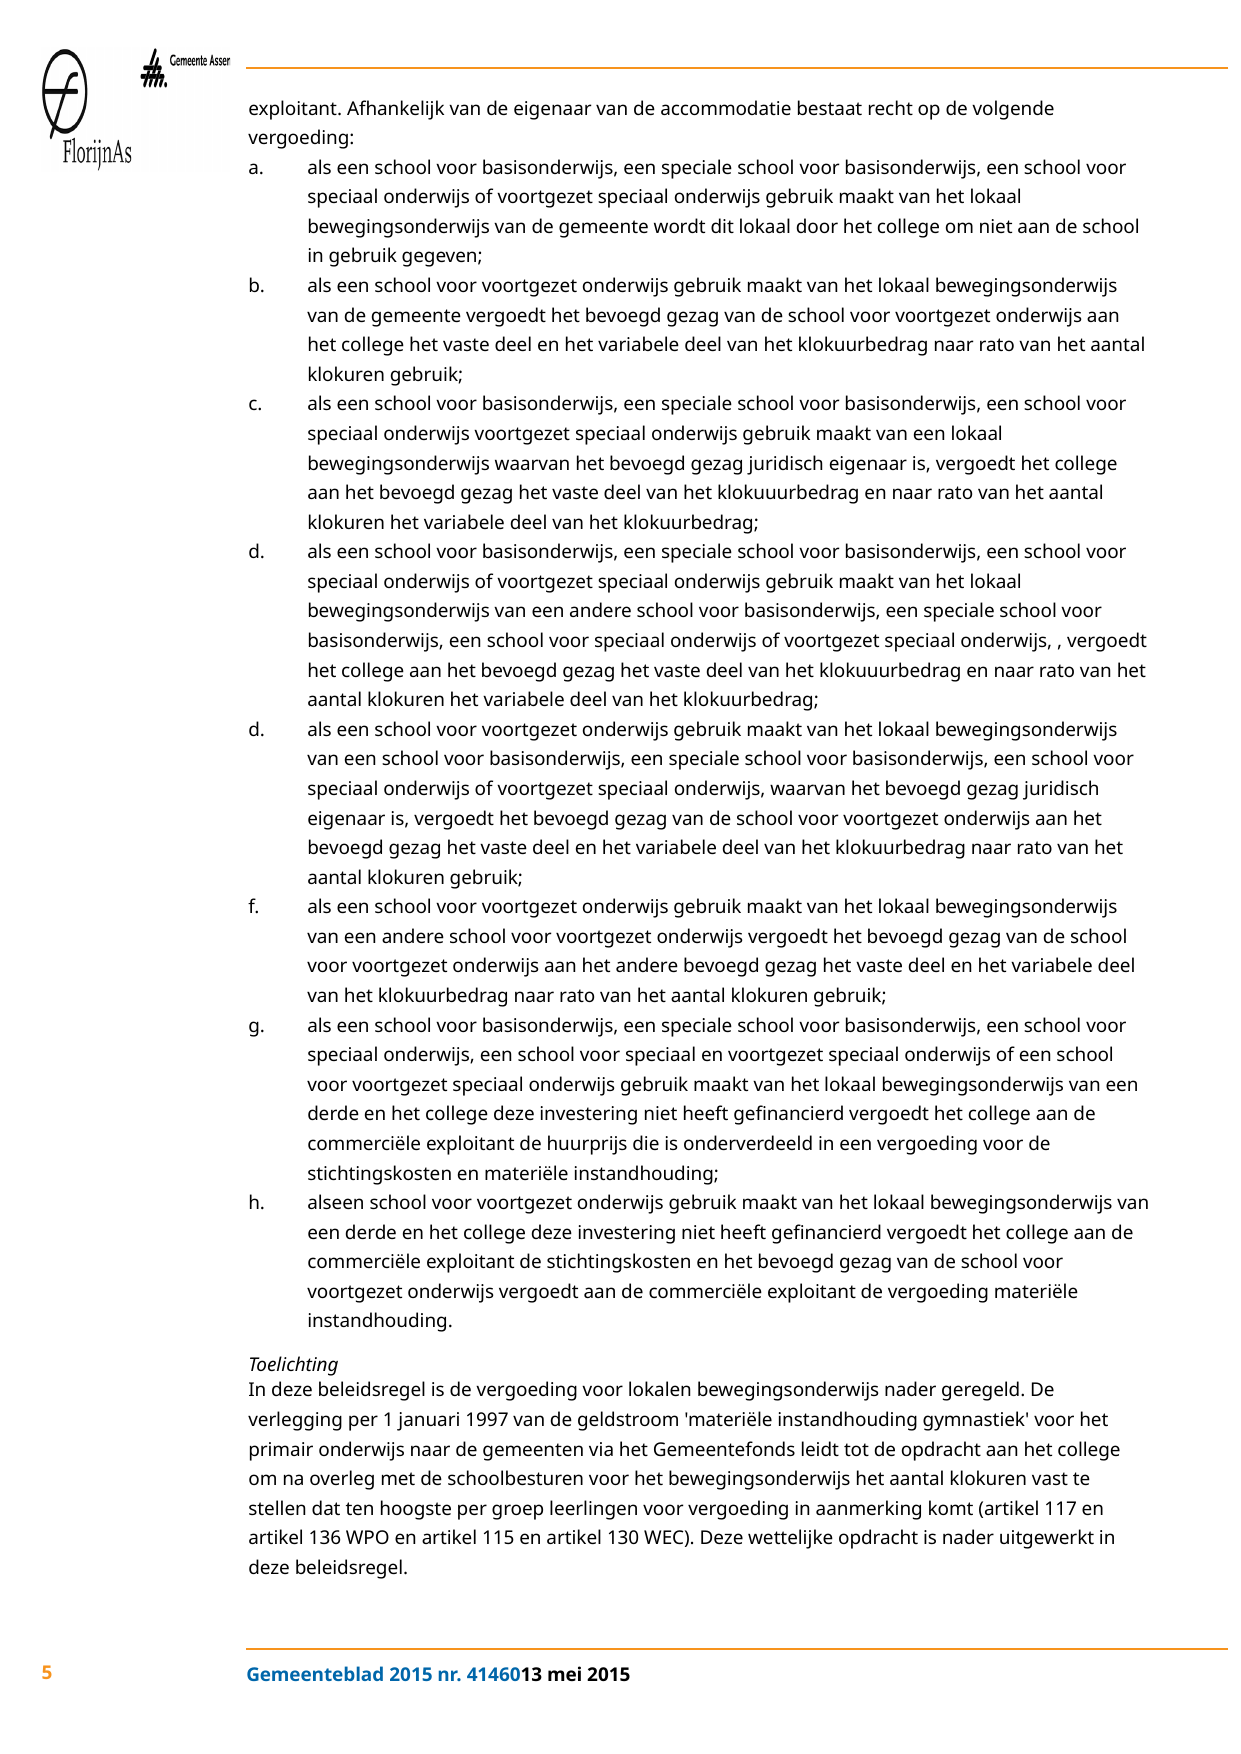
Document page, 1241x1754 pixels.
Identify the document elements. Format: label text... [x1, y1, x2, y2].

text exploitant. Afhankelijk van de eigenaar van de accommodatie bestaat recht op de volgende vergoeding: [248, 95, 1152, 150]
list als een school voor basisonderwijs, een speciale school voor basisonderwijs, een school voor speciaal onderwijs, een school voor speciaal en voortgezet speciaal onderwijs of een school voor voortgezet speciaal onderwijs gebruik maakt van het lokaal bewegingsonderwijs van een derde en het college deze investering niet heeft gefinancierd vergoedt het college aan de commerciële exploitant de huurprijs die is onderverdeeld in een vergoeding voor de stichtingskosten en materiële instandhouding; [248, 1012, 1152, 1186]
list als een school voor basisonderwijs, een speciale school voor basisonderwijs, een school voor speciaal onderwijs of voortgezet speciaal onderwijs gebruik maakt van het lokaal bewegingsonderwijs van een andere school voor basisonderwijs, een speciale school voor basisonderwijs, een school voor speciaal onderwijs of voortgezet speciaal onderwijs, , vergoedt het college aan het bevoegd gezag het vaste deel van het klokuuurbedrag en naar rato van het aantal klokuren het variabele deel van het klokuurbedrag; [248, 538, 1152, 712]
list als een school voor voortgezet onderwijs gebruik maakt van het lokaal bewegingsonderwijs van een school voor basisonderwijs, een speciale school voor basisonderwijs, een school voor speciaal onderwijs of voortgezet speciaal onderwijs, waarvan het bevoegd gezag juridisch eigenaar is, vergoedt het bevoegd gezag van de school voor voortgezet onderwijs aan het bevoegd gezag het vaste deel en het variabele deel van het klokuurbedrag naar rato van het aantal klokuren gebruik; [248, 716, 1152, 890]
list alseen school voor voortgezet onderwijs gebruik maakt van het lokaal bewegingsonderwijs van een derde en het college deze investering niet heeft gefinancierd vergoedt het college aan de commerciële exploitant de stichtingskosten en het bevoegd gezag van de school voor voortgezet onderwijs vergoedt aan de commerciële exploitant de vergoeding materiële instandhouding. [248, 1189, 1152, 1333]
text In deze beleidsregel is de vergoeding voor lokalen bewegingsonderwijs nader geregeld. De verlegging per 1 januari 1997 van de geldstroom 'materiële instandhouding gymnastiek' voor het primair onderwijs naar de gemeenten via het Gemeentefonds leidt tot de opdracht aan het college om na overleg met de schoolbesturen voor het bewegingsonderwijs het aantal klokuren vast te stellen dat ten hoogste per groep leerlingen voor vergoeding in aanmerking komt (artikel 117 en artikel 136 WPO en artikel 115 en artikel 130 WEC). Deze wettelijke opdracht is nader uitgewerkt in deze beleidsregel. [248, 1377, 1152, 1580]
list als een school voor voortgezet onderwijs gebruik maakt van het lokaal bewegingsonderwijs van een andere school voor voortgezet onderwijs vergoedt het bevoegd gezag van de school voor voortgezet onderwijs aan het andere bevoegd gezag het vaste deel en het variabele deel van het klokuurbedrag naar rato van het aantal klokuren gebruik; [248, 893, 1152, 1008]
list als een school voor basisonderwijs, een speciale school voor basisonderwijs, een school voor speciaal onderwijs of voortgezet speciaal onderwijs gebruik maakt van het lokaal bewegingsonderwijs van de gemeente wordt dit lokaal door het college om niet aan de school in gebruik gegeven; [248, 154, 1152, 268]
text Toelichting [248, 1351, 1152, 1377]
picture [41, 47, 231, 172]
list als een school voor basisonderwijs, een speciale school voor basisonderwijs, een school voor speciaal onderwijs voortgezet speciaal onderwijs gebruik maakt van een lokaal bewegingsonderwijs waarvan het bevoegd gezag juridisch eigenaar is, vergoedt het college aan het bevoegd gezag het vaste deel van het klokuuurbedrag en naar rato van het aantal klokuren het variabele deel van het klokuurbedrag; [248, 391, 1152, 535]
list als een school voor voortgezet onderwijs gebruik maakt van het lokaal bewegingsonderwijs van de gemeente vergoedt het bevoegd gezag van de school voor voortgezet onderwijs aan het college het vaste deel en het variabele deel van het klokuurbedrag naar rato van het aantal klokuren gebruik; [248, 272, 1152, 387]
